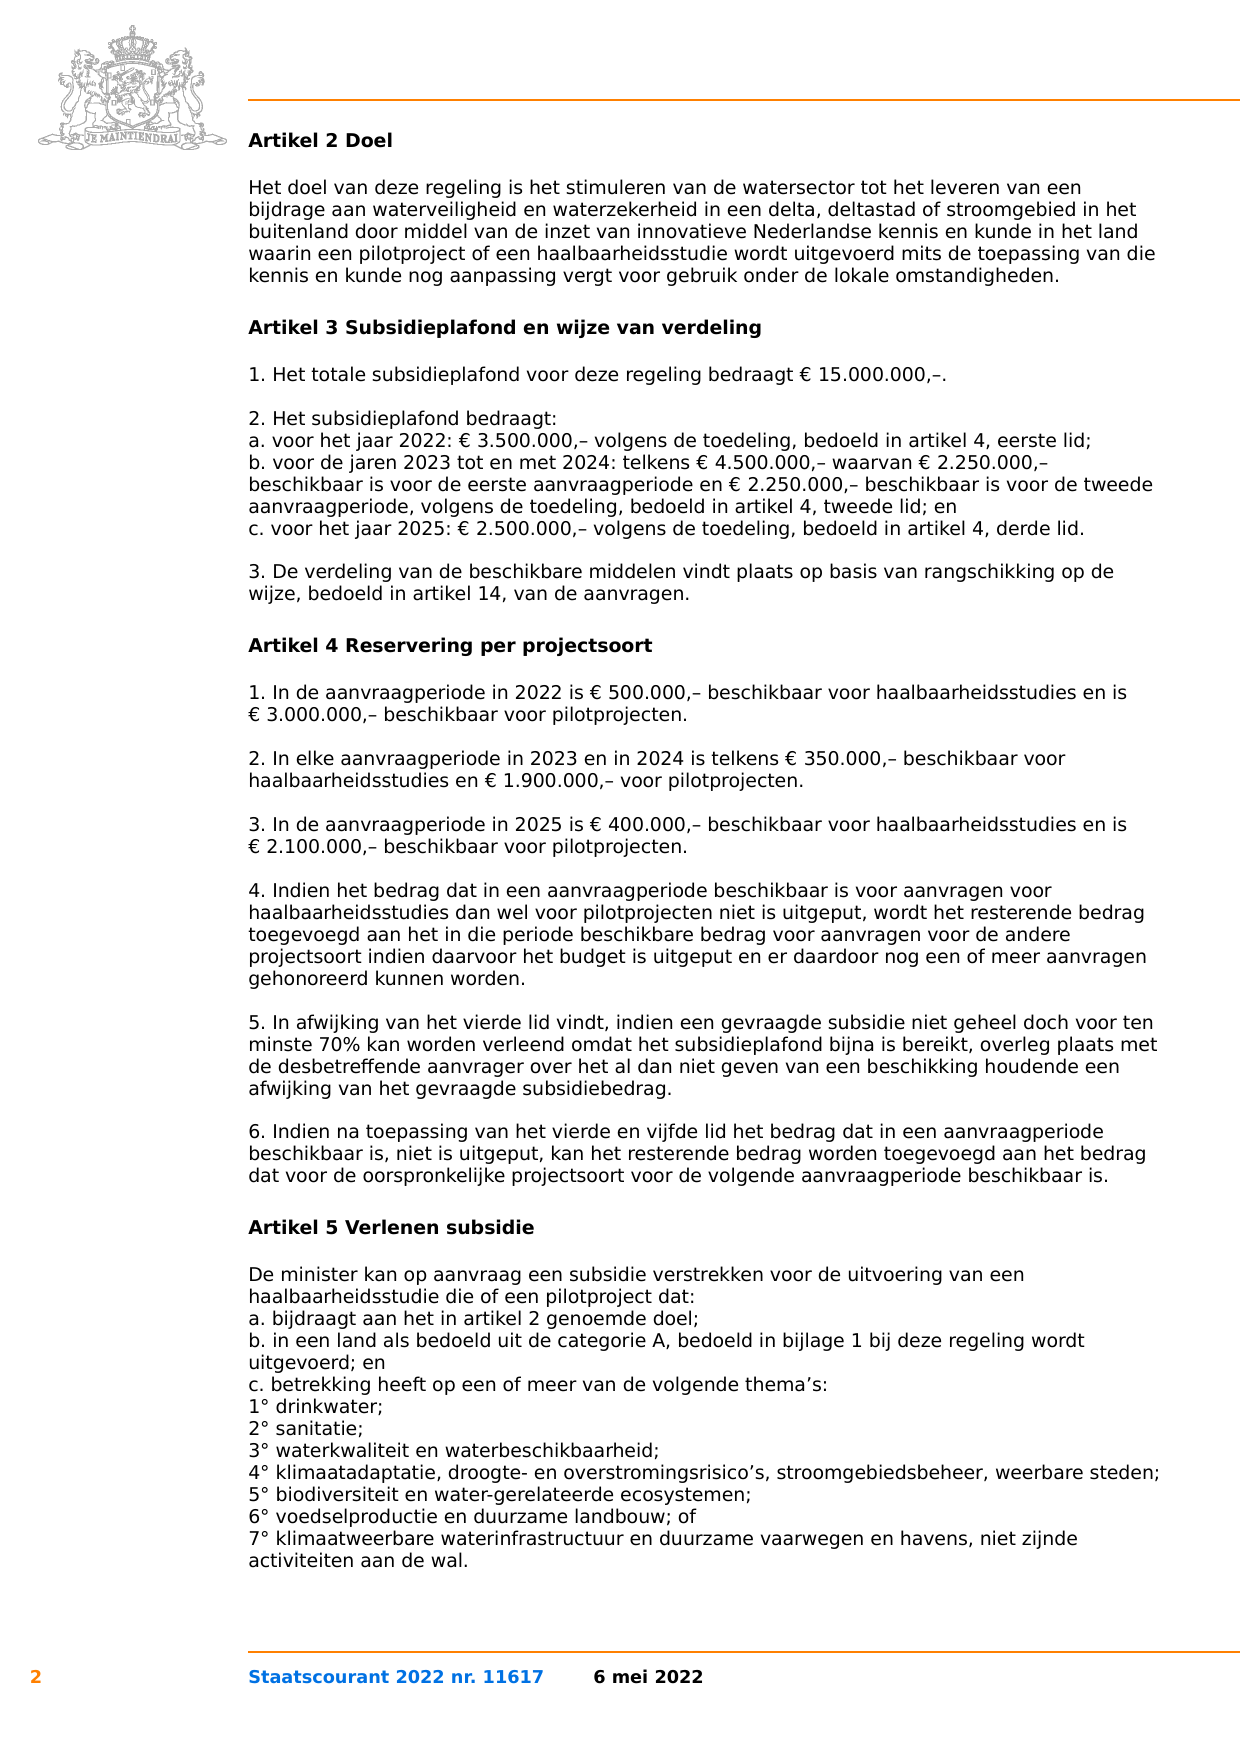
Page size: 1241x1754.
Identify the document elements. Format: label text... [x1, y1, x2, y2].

text 3° waterkwaliteit en waterbeschikbaarheid; [248, 1440, 1163, 1462]
text 2. Het subsidieplafond bedraagt: [248, 408, 1163, 429]
text c. voor het jaar 2025: € 2.500.000,– volgens de toedeling, bedoeld in artikel 4, derde lid. [248, 517, 1163, 539]
text a. bijdraagt aan het in artikel 2 genoemde doel; [248, 1308, 1163, 1330]
text 1° drinkwater; [248, 1396, 1163, 1418]
text a. voor het jaar 2022: € 3.500.000,– volgens de toedeling, bedoeld in artikel 4, eerste lid; [248, 429, 1163, 452]
text 6° voedselproductie en duurzame landbouw; of [248, 1506, 1163, 1528]
text 2. In elke aanvraagperiode in 2023 en in 2024 is telkens € 350.000,– beschikbaar voor haalbaarheidsstudies en € 1.900.000,– voor pilotprojecten. [248, 748, 1163, 792]
text Het doel van deze regeling is het stimuleren van de watersector tot het leveren van een bijdrage aan waterveiligheid en waterzekerheid in een delta, deltastad of stroomgebied in het buitenland door middel van de inzet van innovatieve Nederlandse kennis en kunde in het land waarin een pilotproject of een haalbaarheidsstudie wordt uitgevoerd mits de toepassing van die kennis en kunde nog aanpassing vergt voor gebruik onder de lokale omstandigheden. [248, 177, 1163, 287]
text 3. In de aanvraagperiode in 2025 is € 400.000,– beschikbaar voor haalbaarheidsstudies en is € 2.100.000,– beschikbaar voor pilotprojecten. [248, 814, 1163, 858]
text 4° klimaatadaptatie, droogte- en overstromingsrisico’s, stroomgebiedsbeheer, weerbare steden; [248, 1462, 1163, 1484]
text b. voor de jaren 2023 tot en met 2024: telkens € 4.500.000,– waarvan € 2.250.000,– beschikbaar is voor de eerste aanvraagperiode en € 2.250.000,– beschikbaar is voor de tweede aanvraagperiode, volgens de toedeling, bedoeld in artikel 4, tweede lid; en [248, 452, 1163, 517]
text 2° sanitatie; [248, 1418, 1163, 1440]
text 6. Indien na toepassing van het vierde en vijfde lid het bedrag dat in een aanvraagperiode beschikbaar is, niet is uitgeput, kan het resterende bedrag worden toegevoegd aan het bedrag dat voor de oorspronkelijke projectsoort voor de volgende aanvraagperiode beschikbaar is. [248, 1121, 1163, 1187]
text 3. De verdeling van de beschikbare middelen vindt plaats op basis van rangschikking op de wijze, bedoeld in artikel 14, van de aanvragen. [248, 561, 1163, 605]
text 4. Indien het bedrag dat in een aanvraagperiode beschikbaar is voor aanvragen voor haalbaarheidsstudies dan wel voor pilotprojecten niet is uitgeput, wordt het resterende bedrag toegevoegd aan het in die periode beschikbare bedrag voor aanvragen voor de andere projectsoort indien daarvoor het budget is uitgeput en er daardoor nog een of meer aanvragen gehonoreerd kunnen worden. [248, 880, 1163, 990]
text b. in een land als bedoeld uit de categorie A, bedoeld in bijlage 1 bij deze regeling wordt uitgevoerd; en [248, 1330, 1163, 1374]
text De minister kan op aanvraag een subsidie verstrekken voor de uitvoering van een haalbaarheidsstudie die of een pilotproject dat: [248, 1264, 1163, 1308]
text c. betrekking heeft op een of meer van de volgende thema’s: [248, 1374, 1163, 1396]
text 1. Het totale subsidieplafond voor deze regeling bedraagt € 15.000.000,–. [248, 364, 1163, 386]
text 5. In afwijking van het vierde lid vindt, indien een gevraagde subsidie niet geheel doch voor ten minste 70% kan worden verleend omdat het subsidieplafond bijna is bereikt, overleg plaats met de desbetreffende aanvrager over het al dan niet geven van een beschikking houdende een afwijking van het gevraagde subsidiebedrag. [248, 1012, 1163, 1099]
text 7° klimaatweerbare waterinfrastructuur en duurzame vaarwegen en havens, niet zijnde activiteiten aan de wal. [248, 1528, 1163, 1572]
subtitle Artikel 4 Reservering per projectsoort [248, 635, 1163, 657]
subtitle Artikel 2 Doel [248, 130, 1163, 152]
subtitle Artikel 3 Subsidieplafond en wijze van verdeling [248, 317, 1163, 339]
text 1. In de aanvraagperiode in 2022 is € 500.000,– beschikbaar voor haalbaarheidsstudies en is € 3.000.000,– beschikbaar voor pilotprojecten. [248, 682, 1163, 726]
text 5° biodiversiteit en water-gerelateerde ecosystemen; [248, 1484, 1163, 1506]
picture [38, 25, 227, 150]
subtitle Artikel 5 Verlenen subsidie [248, 1217, 1163, 1239]
